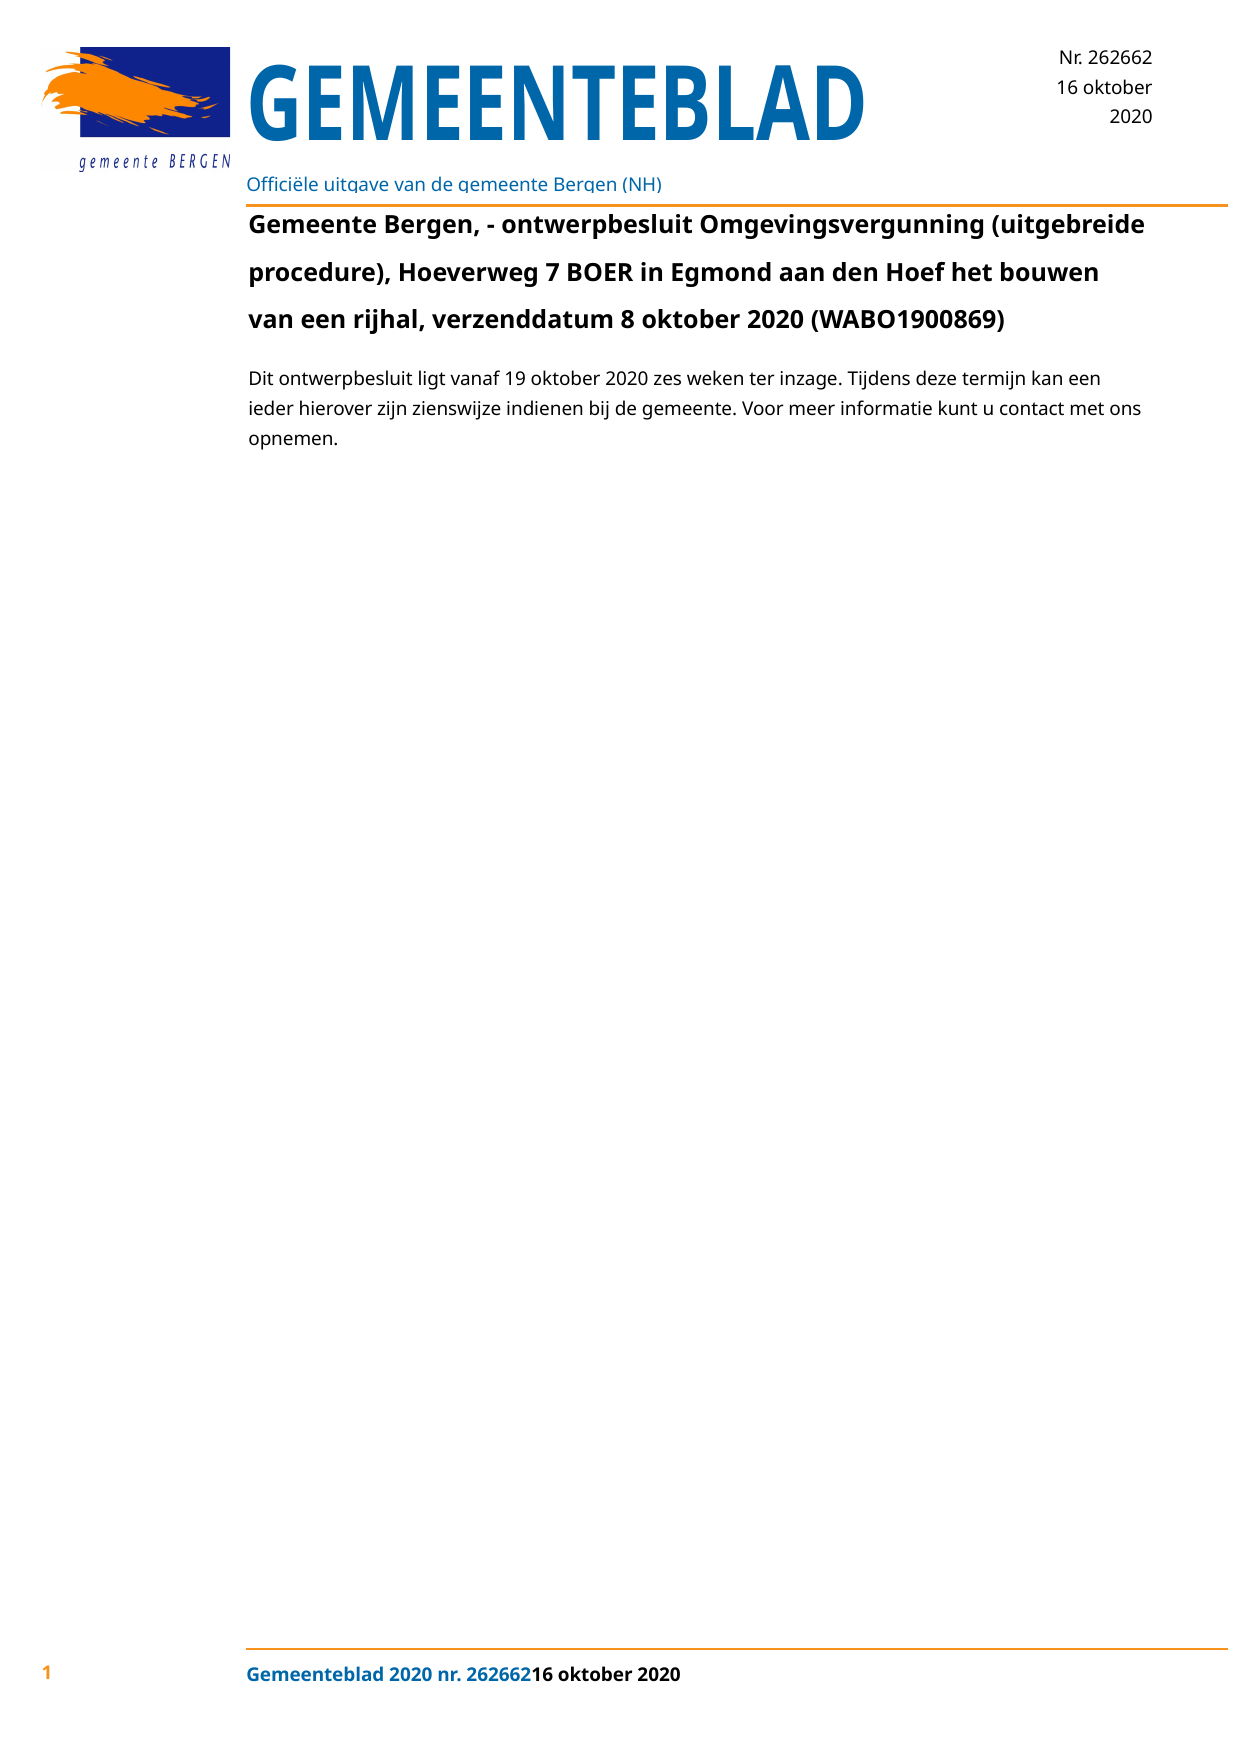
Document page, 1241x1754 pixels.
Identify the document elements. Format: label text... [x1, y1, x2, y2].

picture [41, 47, 231, 172]
text Gemeente Bergen, - ontwerpbesluit Omgevingsvergunning (uitgebreide procedure), Hoeverweg 7 BOER in Egmond aan den Hoef het bouwen van een rijhal, verzenddatum 8 oktober 2020 (WABO1900869) [248, 207, 1152, 336]
text Dit ontwerpbesluit ligt vanaf 19 oktober 2020 zes weken ter inzage. Tijdens deze termijn kan een ieder hierover zijn zienswijze indienen bij de gemeente. Voor meer informatie kunt u contact met ons opnemen. [248, 366, 1152, 450]
